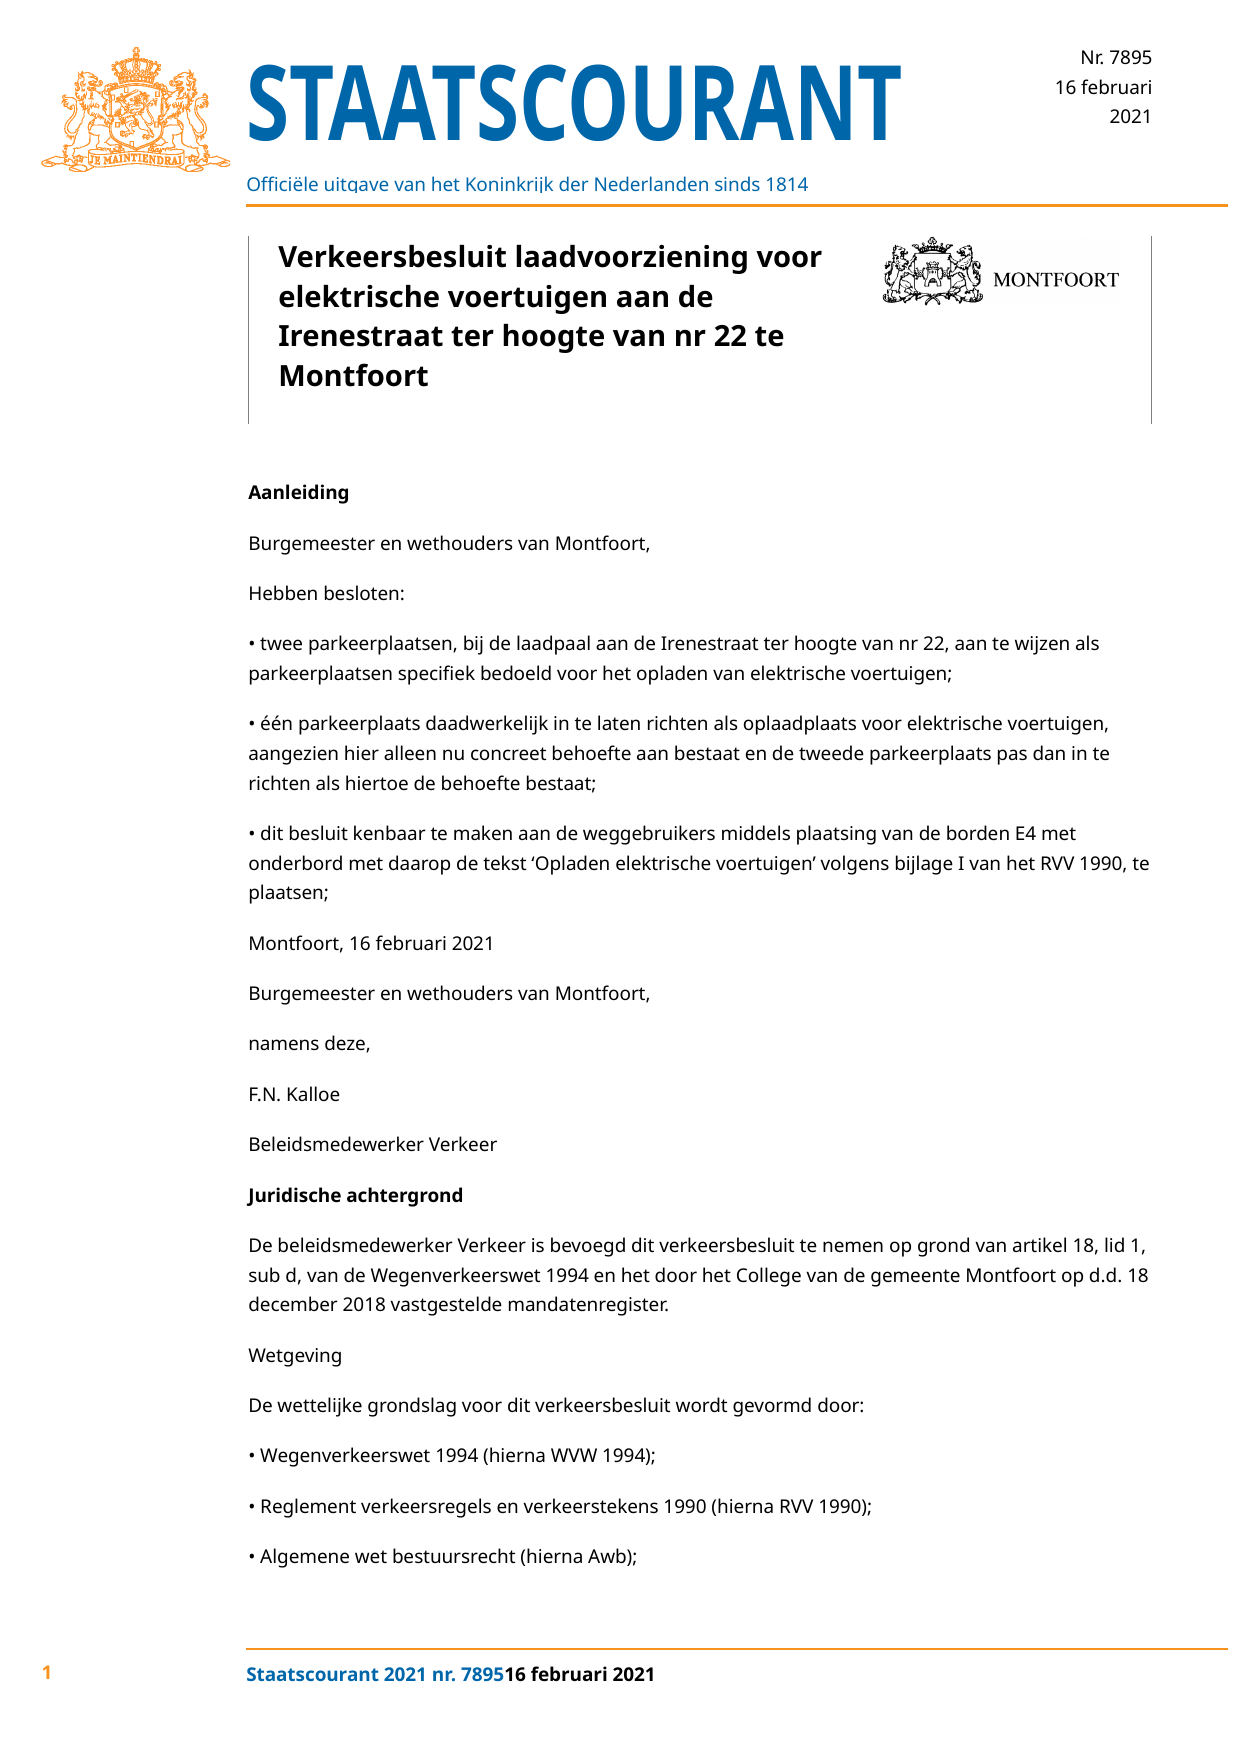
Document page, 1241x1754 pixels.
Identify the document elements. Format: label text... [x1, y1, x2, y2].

text • twee parkeerplaatsen, bij de laadpaal aan de Irenestraat ter hoogte van nr 22, aan te wijzen als parkeerplaatsen specifiek bedoeld voor het opladen van elektrische voertuigen; [248, 631, 1152, 686]
text Montfoort, 16 februari 2021 [248, 930, 1152, 956]
text Beleidsmedewerker Verkeer [248, 1131, 1152, 1157]
text Hebben besloten: [248, 580, 1152, 606]
text Burgemeester en wethouders van Montfoort, [248, 980, 1152, 1006]
table_header [850, 236, 1151, 424]
text De beleidsmedewerker Verkeer is bevoegd dit verkeersbesluit te nemen op grond van artikel 18, lid 1, sub d, van de Wegenverkeerswet 1994 en het door het College van de gemeente Montfoort op d.d. 18 december 2018 vastgestelde mandatenregister. [248, 1232, 1152, 1317]
text Burgemeester en wethouders van Montfoort, [248, 530, 1152, 556]
text • dit besluit kenbaar te maken aan de weggebruikers middels plaatsing van de borden E4 met onderbord met daarop de tekst ‘Opladen elektrische voertuigen’ volgens bijlage I van het RVV 1990, te plaatsen; [248, 820, 1152, 905]
text • Wegenverkeerswet 1994 (hierna WVW 1994); [248, 1443, 1152, 1468]
text • Reglement verkeersregels en verkeerstekens 1990 (hierna RVV 1990); [248, 1493, 1152, 1519]
text • één parkeerplaats daadwerkelijk in te laten richten als oplaadplaats voor elektrische voertuigen, aangezien hier alleen nu concreet behoefte aan bestaat en de tweede parkeerplaats pas dan in te richten als hiertoe de behoefte bestaat; [248, 711, 1152, 796]
text Wetgeving [248, 1342, 1152, 1368]
text namens deze, [248, 1031, 1152, 1056]
text De wettelijke grondslag voor dit verkeersbesluit wordt gevormd door: [248, 1392, 1152, 1418]
text F.N. Kalloe [248, 1081, 1152, 1107]
text • Algemene wet bestuursrecht (hierna Awb); [248, 1543, 1152, 1569]
picture [41, 47, 231, 172]
table_header Verkeersbesluit laadvoorziening voor elektrische voertuigen aan de Irenestraat ter hoogte van nr 22 te Montfoort [249, 236, 850, 424]
text Juridische achtergrond [248, 1182, 1152, 1208]
picture [882, 236, 1119, 306]
text Aanleiding [248, 479, 1152, 505]
